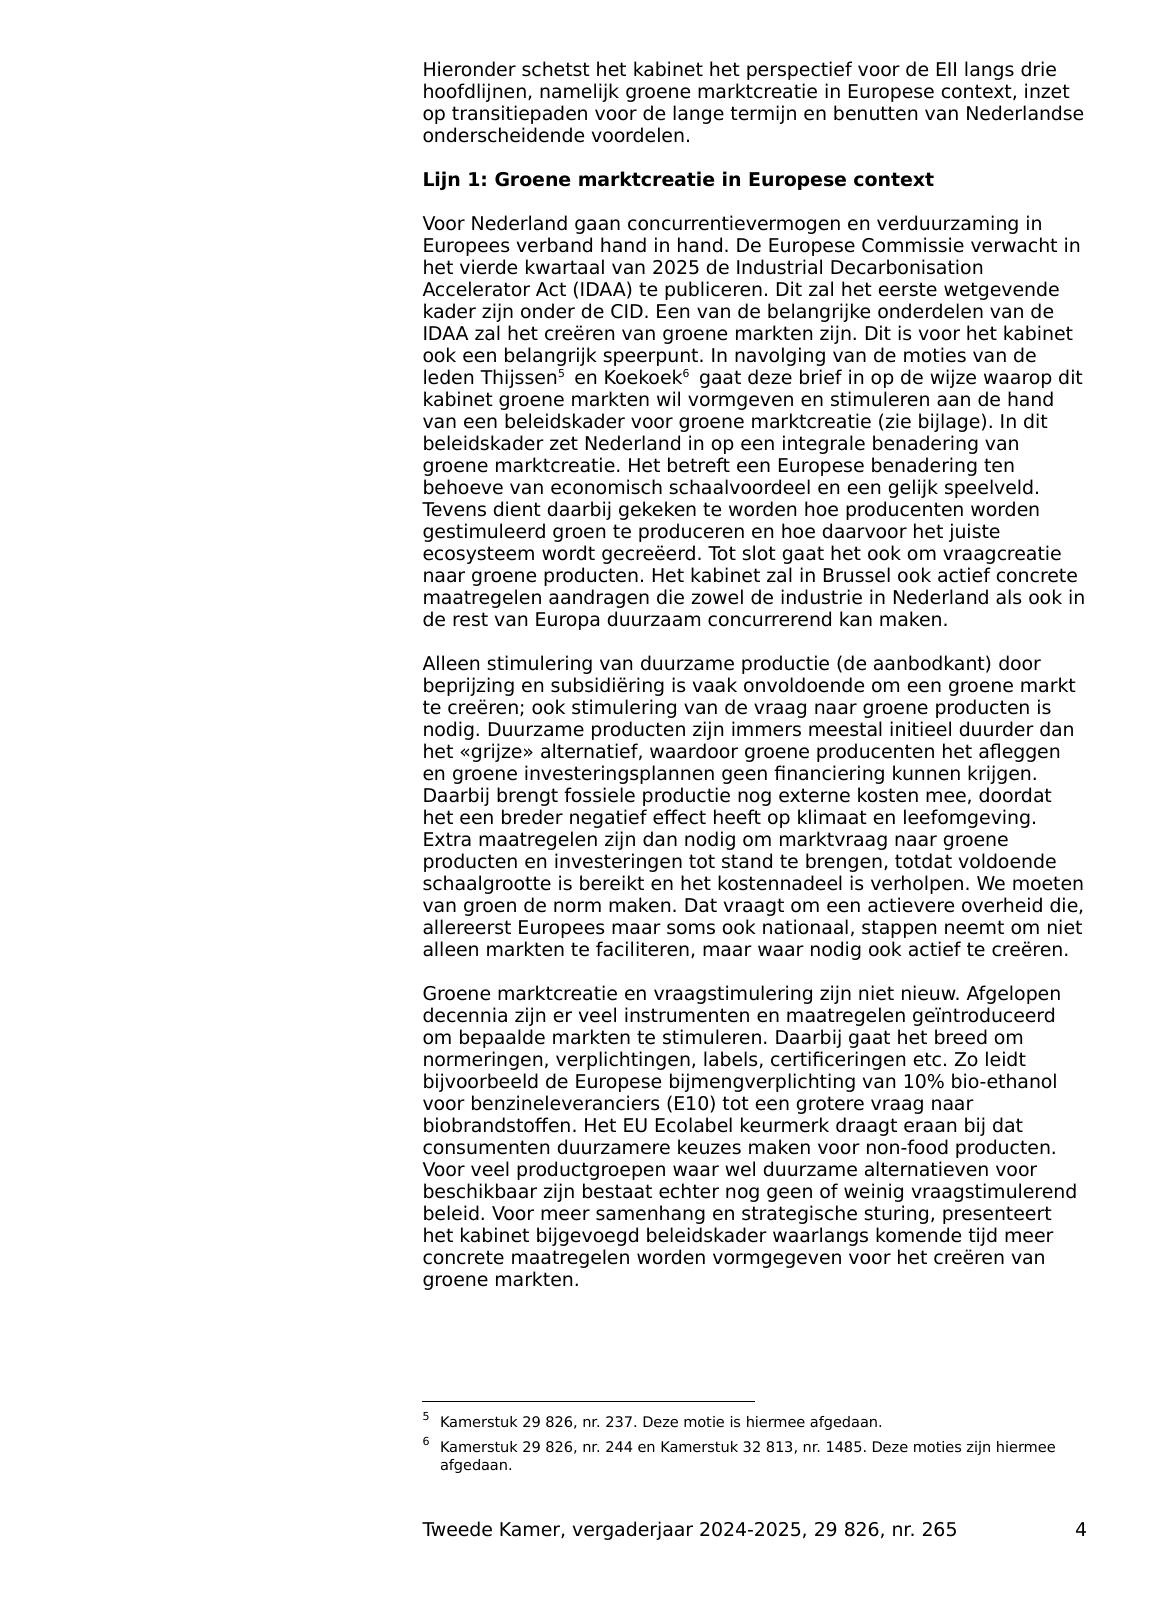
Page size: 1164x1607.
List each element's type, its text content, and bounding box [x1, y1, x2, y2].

text Groene marktcreatie en vraagstimulering zijn niet nieuw. Afgelopen decennia zijn er veel instrumenten en maatregelen geïntroduceerd om bepaalde markten te stimuleren. Daarbij gaat het breed om normeringen, verplichtingen, labels, certificeringen etc. Zo leidt bijvoorbeeld de Europese bijmengverplichting van 10% bio-ethanol voor benzineleveranciers (E10) tot een grotere vraag naar biobrandstoffen. Het EU Ecolabel keurmerk draagt eraan bij dat consumenten duurzamere keuzes maken voor non-food producten. Voor veel productgroepen waar wel duurzame alternatieven voor beschikbaar zijn bestaat echter nog geen of weinig vraagstimulerend beleid. Voor meer samenhang en strategische sturing, presenteert het kabinet bijgevoegd beleidskader waarlangs komende tijd meer concrete maatregelen worden vormgegeven voor het creëren van groene markten. [422, 983, 1087, 1291]
text Kamerstuk 29 826, nr. 237. Deze motie is hiermee afgedaan. [422, 1410, 1087, 1432]
text Alleen stimulering van duurzame productie (de aanbodkant) door beprijzing en subsidiëring is vaak onvoldoende om een groene markt te creëren; ook stimulering van de vraag naar groene producten is nodig. Duurzame producten zijn immers meestal initieel duurder dan het «grijze» alternatief, waardoor groene producenten het afleggen en groene investeringsplannen geen financiering kunnen krijgen. Daarbij brengt fossiele productie nog externe kosten mee, doordat het een breder negatief effect heeft op klimaat en leefomgeving. Extra maatregelen zijn dan nodig om marktvraag naar groene producten en investeringen tot stand te brengen, totdat voldoende schaalgrootte is bereikt en het kostennadeel is verholpen. We moeten van groen de norm maken. Dat vraagt om een actievere overheid die, allereerst Europees maar soms ook nationaal, stappen neemt om niet alleen markten te faciliteren, maar waar nodig ook actief te creëren. [422, 653, 1087, 961]
subtitle Lijn 1: Groene marktcreatie in Europese context [422, 169, 1087, 191]
text Kamerstuk 29 826, nr. 244 en Kamerstuk 32 813, nr. 1485. Deze moties zijn hiermee afgedaan. [422, 1435, 1087, 1474]
text Voor Nederland gaan concurrentievermogen en verduurzaming in Europees verband hand in hand. De Europese Commissie verwacht in het vierde kwartaal van 2025 de Industrial Decarbonisation Accelerator Act (IDAA) te publiceren. Dit zal het eerste wetgevende kader zijn onder de CID. Een van de belangrijke onderdelen van de IDAA zal het creëren van groene markten zijn. Dit is voor het kabinet ook een belangrijk speerpunt. In navolging van de moties van de leden Thijssen en Koekoek gaat deze brief in op de wijze waarop dit kabinet groene markten wil vormgeven en stimuleren aan de hand van een beleidskader voor groene marktcreatie (zie bijlage). In dit beleidskader zet Nederland in op een integrale benadering van groene marktcreatie. Het betreft een Europese benadering ten behoeve van economisch schaalvoordeel en een gelijk speelveld. Tevens dient daarbij gekeken te worden hoe producenten worden gestimuleerd groen te produceren en hoe daarvoor het juiste ecosysteem wordt gecreëerd. Tot slot gaat het ook om vraagcreatie naar groene producten. Het kabinet zal in Brussel ook actief concrete maatregelen aandragen die zowel de industrie in Nederland als ook in de rest van Europa duurzaam concurrerend kan maken. [422, 213, 1087, 631]
text Hieronder schetst het kabinet het perspectief voor de EII langs drie hoofdlijnen, namelijk groene marktcreatie in Europese context, inzet op transitiepaden voor de lange termijn en benutten van Nederlandse onderscheidende voordelen. [422, 59, 1087, 147]
